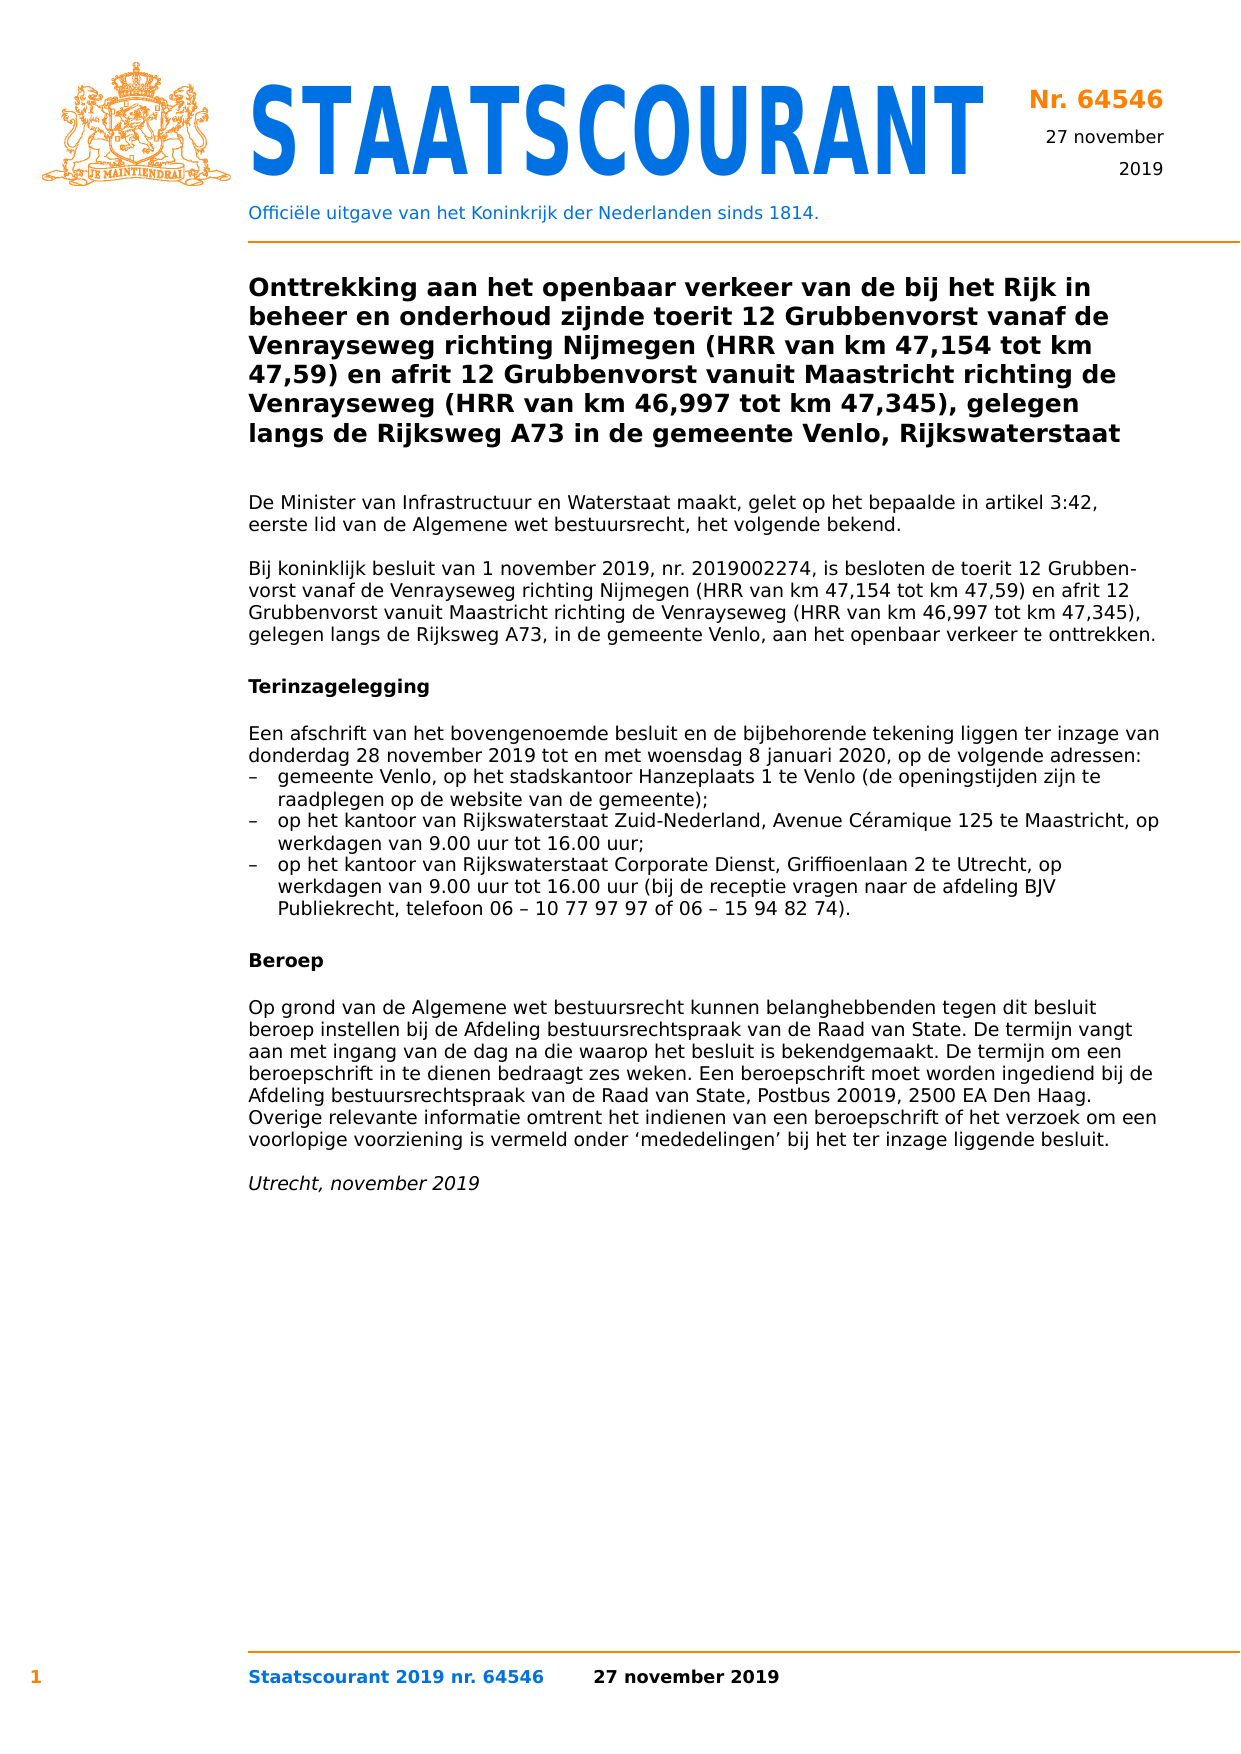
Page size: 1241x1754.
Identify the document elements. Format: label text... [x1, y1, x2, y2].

subtitle Terinzagelegging [248, 676, 1163, 697]
text Een afschrift van het bovengenoemde besluit en de bijbehorende tekening liggen ter inzage van donderdag 28 november 2019 tot en met woensdag 8 januari 2020, op de volgende adressen: [248, 722, 1163, 766]
table_cell Officiële uitgave van het Koninkrijk der Nederlanden sinds 1814. [248, 203, 1240, 241]
text Bij koninklijk besluit van 1 november 2019, nr. 2019002274, is besloten de toerit 12 Grubben­vorst vanaf de Venrayseweg richting Nijmegen (HRR van km 47,154 tot km 47,59) en afrit 12 Grubbenvorst vanuit Maastricht richting de Venrayseweg (HRR van km 46,997 tot km 47,345), gelegen langs de Rijksweg A73, in de gemeente Venlo, aan het openbaar verkeer te onttrekken. [248, 558, 1163, 646]
text Utrecht, november 2019 [248, 1173, 1163, 1195]
table_cell 2019 [998, 153, 1240, 203]
text Overige relevante informatie omtrent het indienen van een beroepschrift of het verzoek om een voorlopige voorziening is vermeld onder ‘mededelingen’ bij het ter inzage liggende besluit. [248, 1107, 1163, 1151]
subtitle Onttrekking aan het openbaar verkeer van de bij het Rijk in beheer en onderhoud zijnde toerit 12 Grubbenvorst vanaf de Venrayseweg richting Nijmegen (HRR van km 47,154 tot km 47,59) en afrit 12 Grubbenvorst vanuit Maastricht richting de Venrayseweg (HRR van km 46,997 tot km 47,345), gelegen langs de Rijksweg A73 in de gemeente Venlo, Rijkswaterstaat [248, 273, 1163, 448]
table_header STAATSCOURANT [248, 62, 998, 203]
text – gemeente Venlo, op het stadskantoor Hanzeplaats 1 te Venlo (de openingstijden zijn te raadplegen op de website van de gemeente); [248, 766, 1163, 810]
table_header Nr. 64546 [998, 62, 1240, 121]
text – op het kantoor van Rijkswaterstaat Corporate Dienst, Griffioenlaan 2 te Utrecht, op werkdagen van 9.00 uur tot 16.00 uur (bij de receptie vragen naar de afdeling BJV Publiekrecht, telefoon 06 – 10 77 97 97 of 06 – 15 94 82 74). [248, 854, 1163, 920]
text – op het kantoor van Rijkswaterstaat Zuid-Nederland, Avenue Céramique 125 te Maastricht, op werkdagen van 9.00 uur tot 16.00 uur; [248, 810, 1163, 854]
picture [41, 62, 231, 186]
text Op grond van de Algemene wet bestuursrecht kunnen belanghebbenden tegen dit besluit beroep instellen bij de Afdeling bestuursrechtspraak van de Raad van State. De termijn vangt aan met ingang van de dag na die waarop het besluit is bekendgemaakt. De termijn om een beroepschrift in te dienen bedraagt zes weken. Een beroepschrift moet worden ingediend bij de Afdeling bestuursrechtspraak van de Raad van State, Postbus 20019, 2500 EA Den Haag. [248, 997, 1163, 1107]
text De Minister van Infrastructuur en Waterstaat maakt, gelet op het bepaalde in artikel 3:42, eerste lid van de Algemene wet bestuursrecht, het volgende bekend. [248, 492, 1163, 536]
table_header [25, 62, 248, 241]
subtitle Beroep [248, 950, 1163, 972]
table_cell 27 november [998, 121, 1240, 153]
